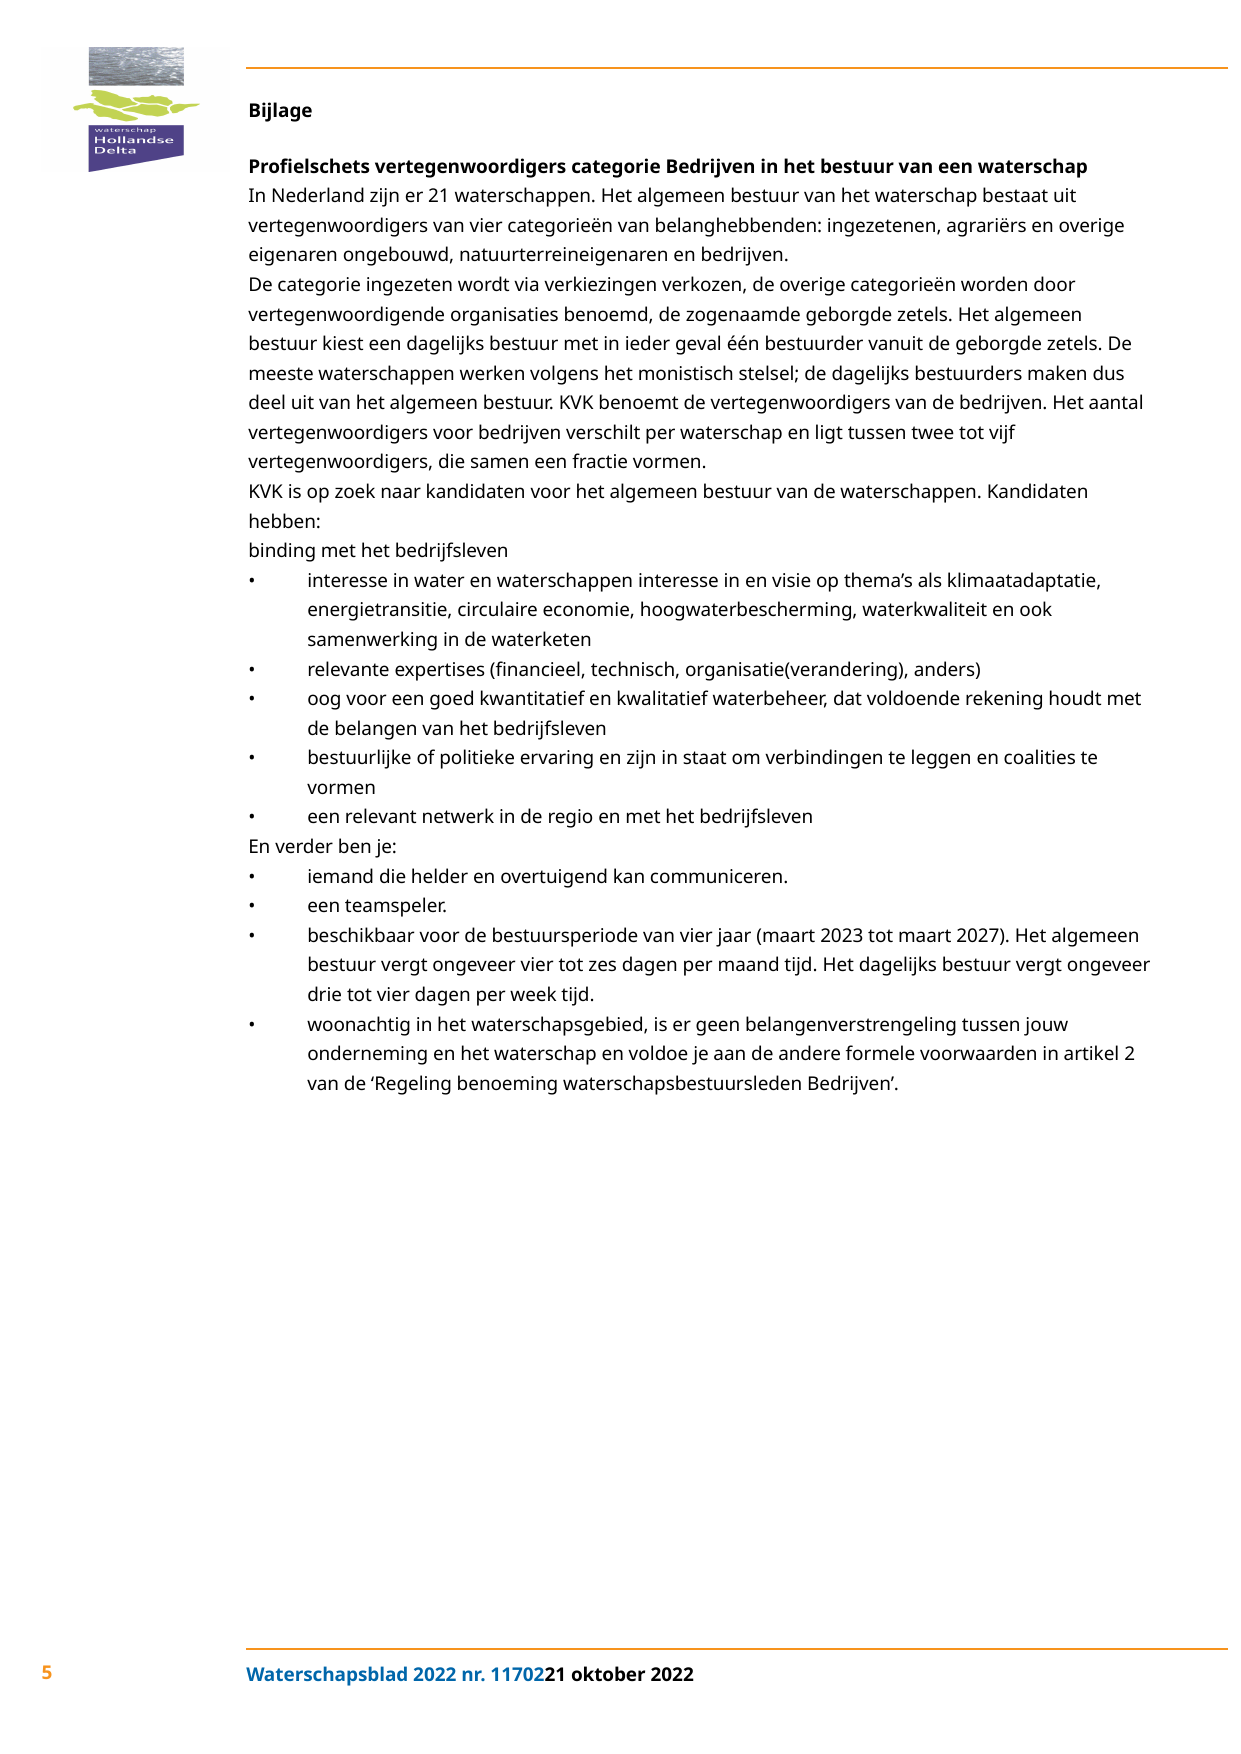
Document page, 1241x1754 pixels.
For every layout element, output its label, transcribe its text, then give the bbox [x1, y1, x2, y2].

list iemand die helder en overtuigend kan communiceren. [248, 863, 1152, 889]
list interesse in water en waterschappen interesse in en visie op thema’s als klimaatadaptatie, energietransitie, circulaire economie, hoogwaterbescherming, waterkwaliteit en ook samenwerking in de waterketen [248, 567, 1152, 652]
list een relevant netwerk in de regio en met het bedrijfsleven [248, 804, 1152, 829]
text In Nederland zijn er 21 waterschappen. Het algemeen bestuur van het waterschap bestaat uit vertegenwoordigers van vier categorieën van belanghebbenden: ingezetenen, agrariërs en overige eigenaren ongebouwd, natuurterreineigenaren en bedrijven. [248, 182, 1152, 267]
list beschikbaar voor de bestuursperiode van vier jaar (maart 2023 tot maart 2027). Het algemeen bestuur vergt ongeveer vier tot zes dagen per maand tijd. Het dagelijks bestuur vergt ongeveer drie tot vier dagen per week tijd. [248, 922, 1152, 1007]
list oog voor een goed kwantitatief en kwalitatief waterbeheer, dat voldoende rekening houdt met de belangen van het bedrijfsleven [248, 685, 1152, 741]
text Bijlage [248, 95, 1152, 123]
text En verder ben je: [248, 833, 1152, 859]
list bestuurlijke of politieke ervaring en zijn in staat om verbindingen te leggen en coalities te vormen [248, 744, 1152, 800]
text De categorie ingezeten wordt via verkiezingen verkozen, de overige categorieën worden door vertegenwoordigende organisaties benoemd, de zogenaamde geborgde zetels. Het algemeen bestuur kiest een dagelijks bestuur met in ieder geval één bestuurder vanuit de geborgde zetels. De meeste waterschappen werken volgens het monistisch stelsel; de dagelijks bestuurders maken dus deel uit van het algemeen bestuur. KVK benoemt de vertegenwoordigers van de bedrijven. Het aantal vertegenwoordigers voor bedrijven verschilt per waterschap en ligt tussen twee tot vijf vertegenwoordigers, die samen een fractie vormen. [248, 271, 1152, 474]
text Profielschets vertegenwoordigers categorie Bedrijven in het bestuur van een waterschap [248, 153, 1152, 179]
list relevante expertises (financieel, technisch, organisatie(verandering), anders) [248, 656, 1152, 682]
list een teamspeler. [248, 892, 1152, 918]
text KVK is op zoek naar kandidaten voor het algemeen bestuur van de waterschappen. Kandidaten hebben: [248, 478, 1152, 534]
picture [41, 47, 231, 172]
list woonachtig in het waterschapsgebied, is er geen belangenverstrengeling tussen jouw onderneming en het waterschap en voldoe je aan de andere formele voorwaarden in artikel 2 van de ‘Regeling benoeming waterschapsbestuursleden Bedrijven’. [248, 1011, 1152, 1096]
text binding met het bedrijfsleven [248, 537, 1152, 563]
